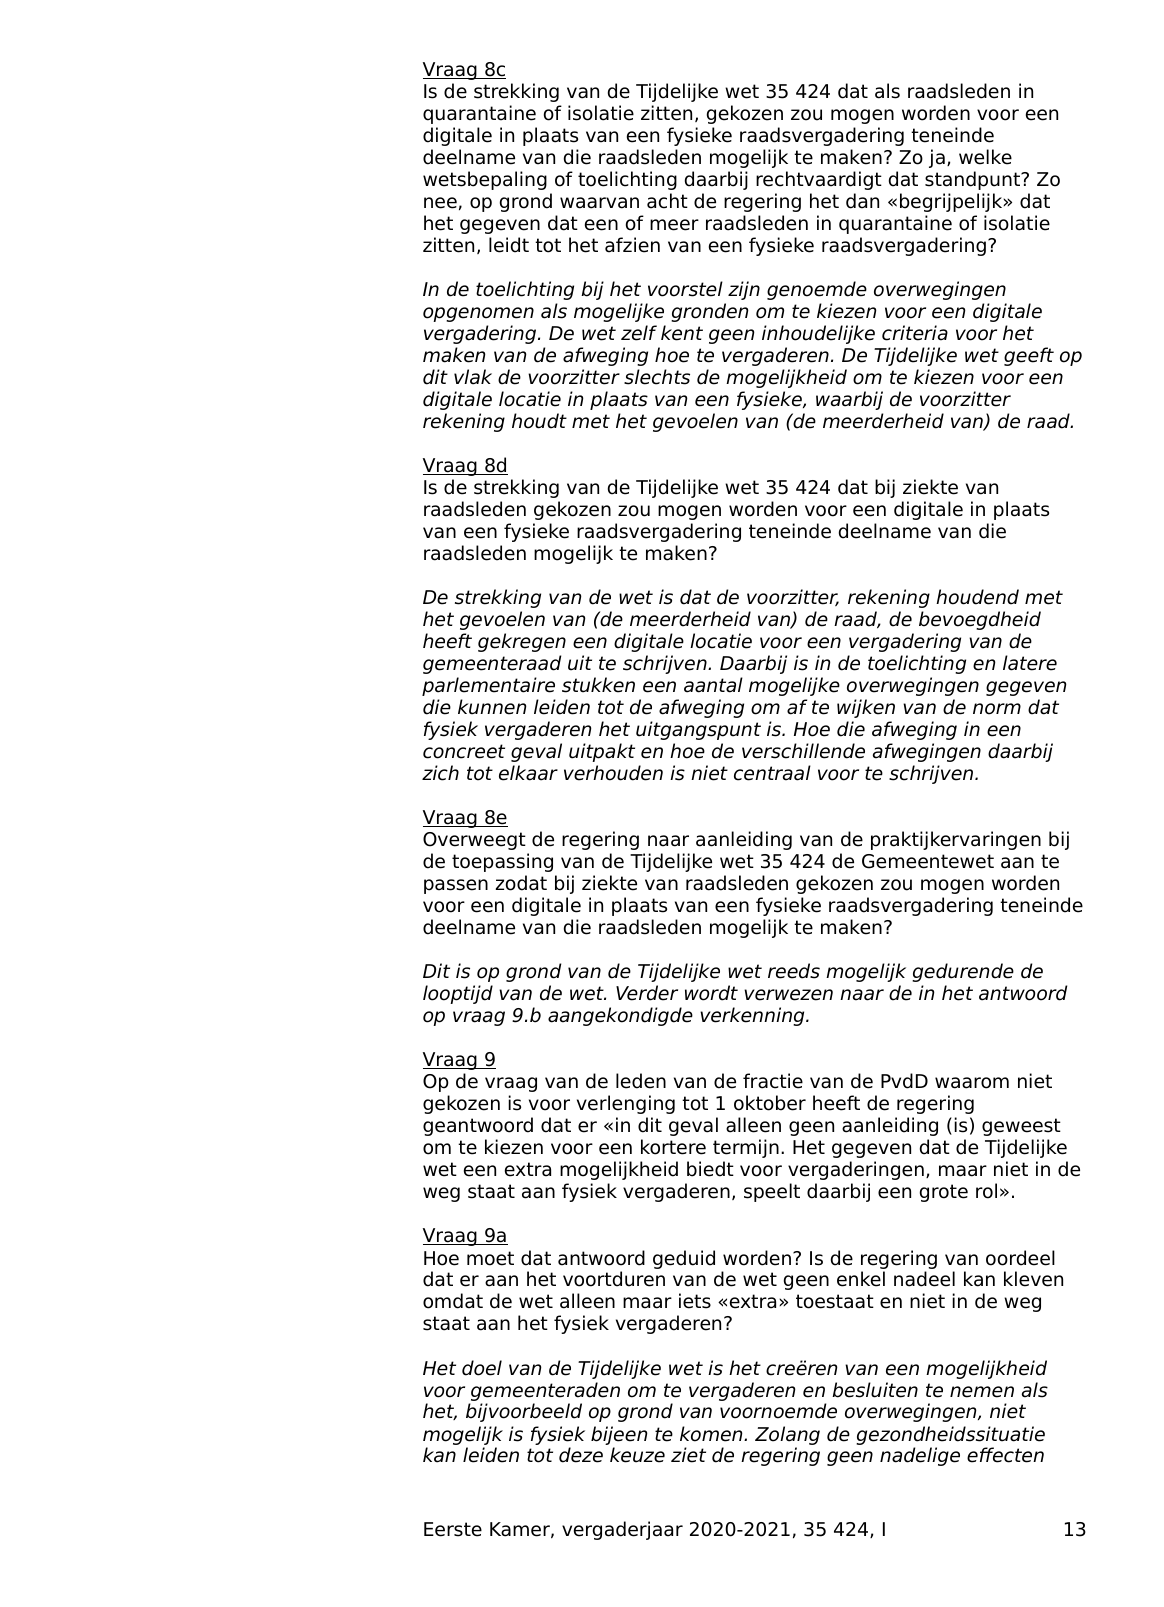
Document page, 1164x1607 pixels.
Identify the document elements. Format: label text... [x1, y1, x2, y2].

text Vraag 8c [422, 59, 1087, 81]
text Vraag 9a [422, 1225, 1087, 1247]
text Is de strekking van de Tijdelijke wet 35 424 dat als raadsleden in quarantaine of isolatie zitten, gekozen zou mogen worden voor een digitale in plaats van een fysieke raadsvergadering teneinde deelname van die raadsleden mogelijk te maken? Zo ja, welke wetsbepaling of toelichting daarbij rechtvaardigt dat standpunt? Zo nee, op grond waarvan acht de regering het dan «begrijpelijk» dat het gegeven dat een of meer raadsleden in quarantaine of isolatie zitten, leidt tot het afzien van een fysieke raadsvergadering? [422, 81, 1087, 257]
text Vraag 9 [422, 1049, 1087, 1071]
text In de toelichting bij het voorstel zijn genoemde overwegingen opgenomen als mogelijke gronden om te kiezen voor een digitale vergadering. De wet zelf kent geen inhoudelijke criteria voor het maken van de afweging hoe te vergaderen. De Tijdelijke wet geeft op dit vlak de voorzitter slechts de mogelijkheid om te kiezen voor een digitale locatie in plaats van een fysieke, waarbij de voorzitter rekening houdt met het gevoelen van (de meerderheid van) de raad. [422, 279, 1087, 433]
text Overweegt de regering naar aanleiding van de praktijkervaringen bij de toepassing van de Tijdelijke wet 35 424 de Gemeentewet aan te passen zodat bij ziekte van raadsleden gekozen zou mogen worden voor een digitale in plaats van een fysieke raadsvergadering teneinde deelname van die raadsleden mogelijk te maken? [422, 829, 1087, 939]
text Op de vraag van de leden van de fractie van de PvdD waarom niet gekozen is voor verlenging tot 1 oktober heeft de regering geantwoord dat er «in dit geval alleen geen aanleiding (is) geweest om te kiezen voor een kortere termijn. Het gegeven dat de Tijdelijke wet een extra mogelijkheid biedt voor vergaderingen, maar niet in de weg staat aan fysiek vergaderen, speelt daarbij een grote rol». [422, 1071, 1087, 1203]
text Is de strekking van de Tijdelijke wet 35 424 dat bij ziekte van raadsleden gekozen zou mogen worden voor een digitale in plaats van een fysieke raadsvergadering teneinde deelname van die raadsleden mogelijk te maken? [422, 477, 1087, 565]
text Vraag 8d [422, 455, 1087, 477]
text Dit is op grond van de Tijdelijke wet reeds mogelijk gedurende de looptijd van de wet. Verder wordt verwezen naar de in het antwoord op vraag 9.b aangekondigde verkenning. [422, 961, 1087, 1027]
text Hoe moet dat antwoord geduid worden? Is de regering van oordeel dat er aan het voortduren van de wet geen enkel nadeel kan kleven omdat de wet alleen maar iets «extra» toestaat en niet in de weg staat aan het fysiek vergaderen? [422, 1247, 1087, 1335]
text Het doel van de Tijdelijke wet is het creëren van een mogelijkheid voor gemeenteraden om te vergaderen en besluiten te nemen als het, bijvoorbeeld op grond van voornoemde overwegingen, niet mogelijk is fysiek bijeen te komen. Zolang de gezondheidssituatie kan leiden tot deze keuze ziet de regering geen nadelige effecten [422, 1357, 1087, 1467]
text Vraag 8e [422, 807, 1087, 829]
text De strekking van de wet is dat de voorzitter, rekening houdend met het gevoelen van (de meerderheid van) de raad, de bevoegdheid heeft gekregen een digitale locatie voor een vergadering van de gemeenteraad uit te schrijven. Daarbij is in de toelichting en latere parlementaire stukken een aantal mogelijke overwegingen gegeven die kunnen leiden tot de afweging om af te wijken van de norm dat fysiek vergaderen het uitgangspunt is. Hoe die afweging in een concreet geval uitpakt en hoe de verschillende afwegingen daarbij zich tot elkaar verhouden is niet centraal voor te schrijven. [422, 587, 1087, 785]
